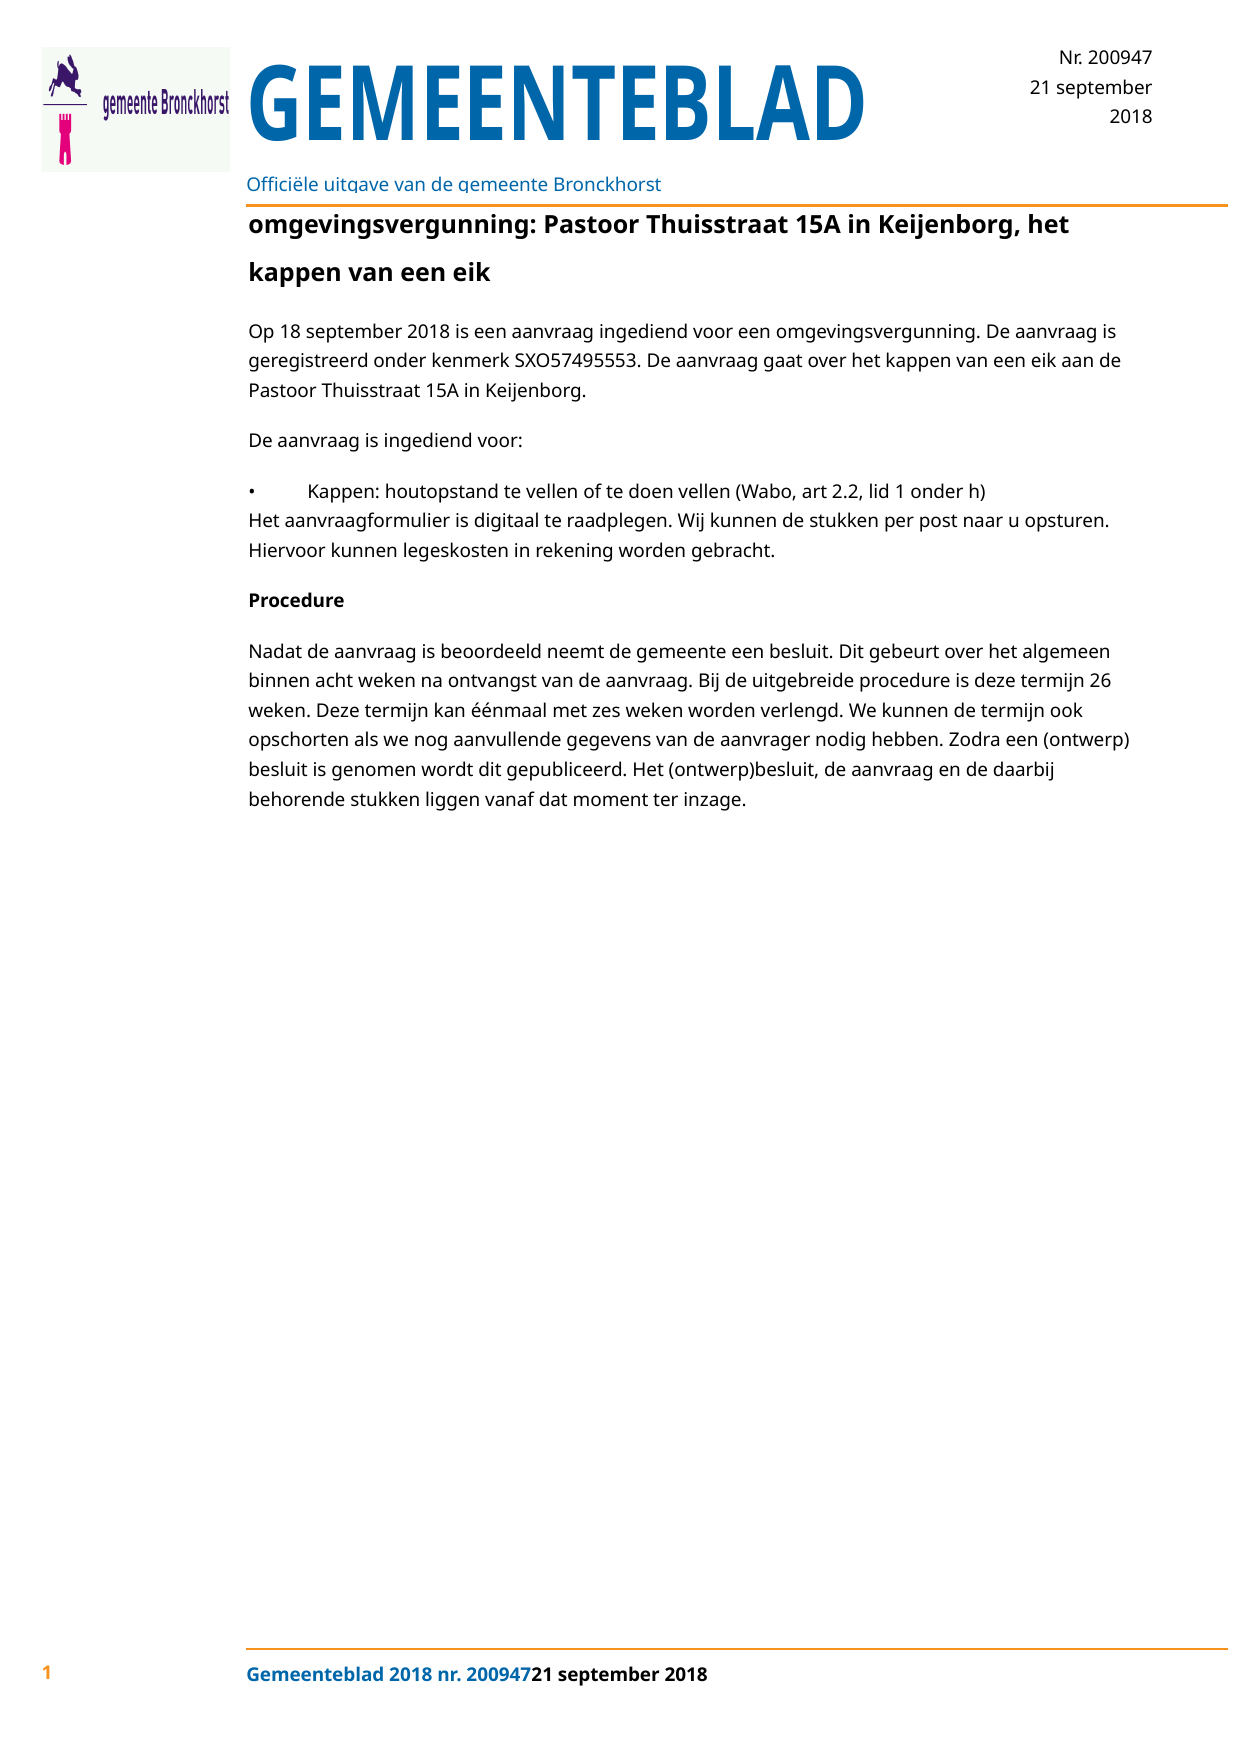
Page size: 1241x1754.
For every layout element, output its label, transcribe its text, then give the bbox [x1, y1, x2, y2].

text omgevingsvergunning: Pastoor Thuisstraat 15A in Keijenborg, het kappen van een eik [248, 207, 1152, 288]
text Nadat de aanvraag is beoordeeld neemt de gemeente een besluit. Dit gebeurt over het algemeen binnen acht weken na ontvangst van de aanvraag. Bij de uitgebreide procedure is deze termijn 26 weken. Deze termijn kan éénmaal met zes weken worden verlengd. We kunnen de termijn ook opschorten als we nog aanvullende gegevens van de aanvrager nodig hebben. Zodra een (ontwerp) besluit is genomen wordt dit gepubliceerd. Het (ontwerp)besluit, de aanvraag en de daarbij behorende stukken liggen vanaf dat moment ter inzage. [248, 638, 1152, 812]
list Kappen: houtopstand te vellen of te doen vellen (Wabo, art 2.2, lid 1 onder h) [248, 478, 1152, 504]
text Op 18 september 2018 is een aanvraag ingediend voor een omgevingsvergunning. De aanvraag is geregistreerd onder kenmerk SXO57495553. De aanvraag gaat over het kappen van een eik aan de Pastoor Thuisstraat 15A in Keijenborg. [248, 318, 1152, 403]
text De aanvraag is ingediend voor: [248, 427, 1152, 453]
picture [41, 47, 231, 172]
text Het aanvraagformulier is digitaal te raadplegen. Wij kunnen de stukken per post naar u opsturen. Hiervoor kunnen legeskosten in rekening worden gebracht. [248, 507, 1152, 563]
text Procedure [248, 587, 1152, 613]
